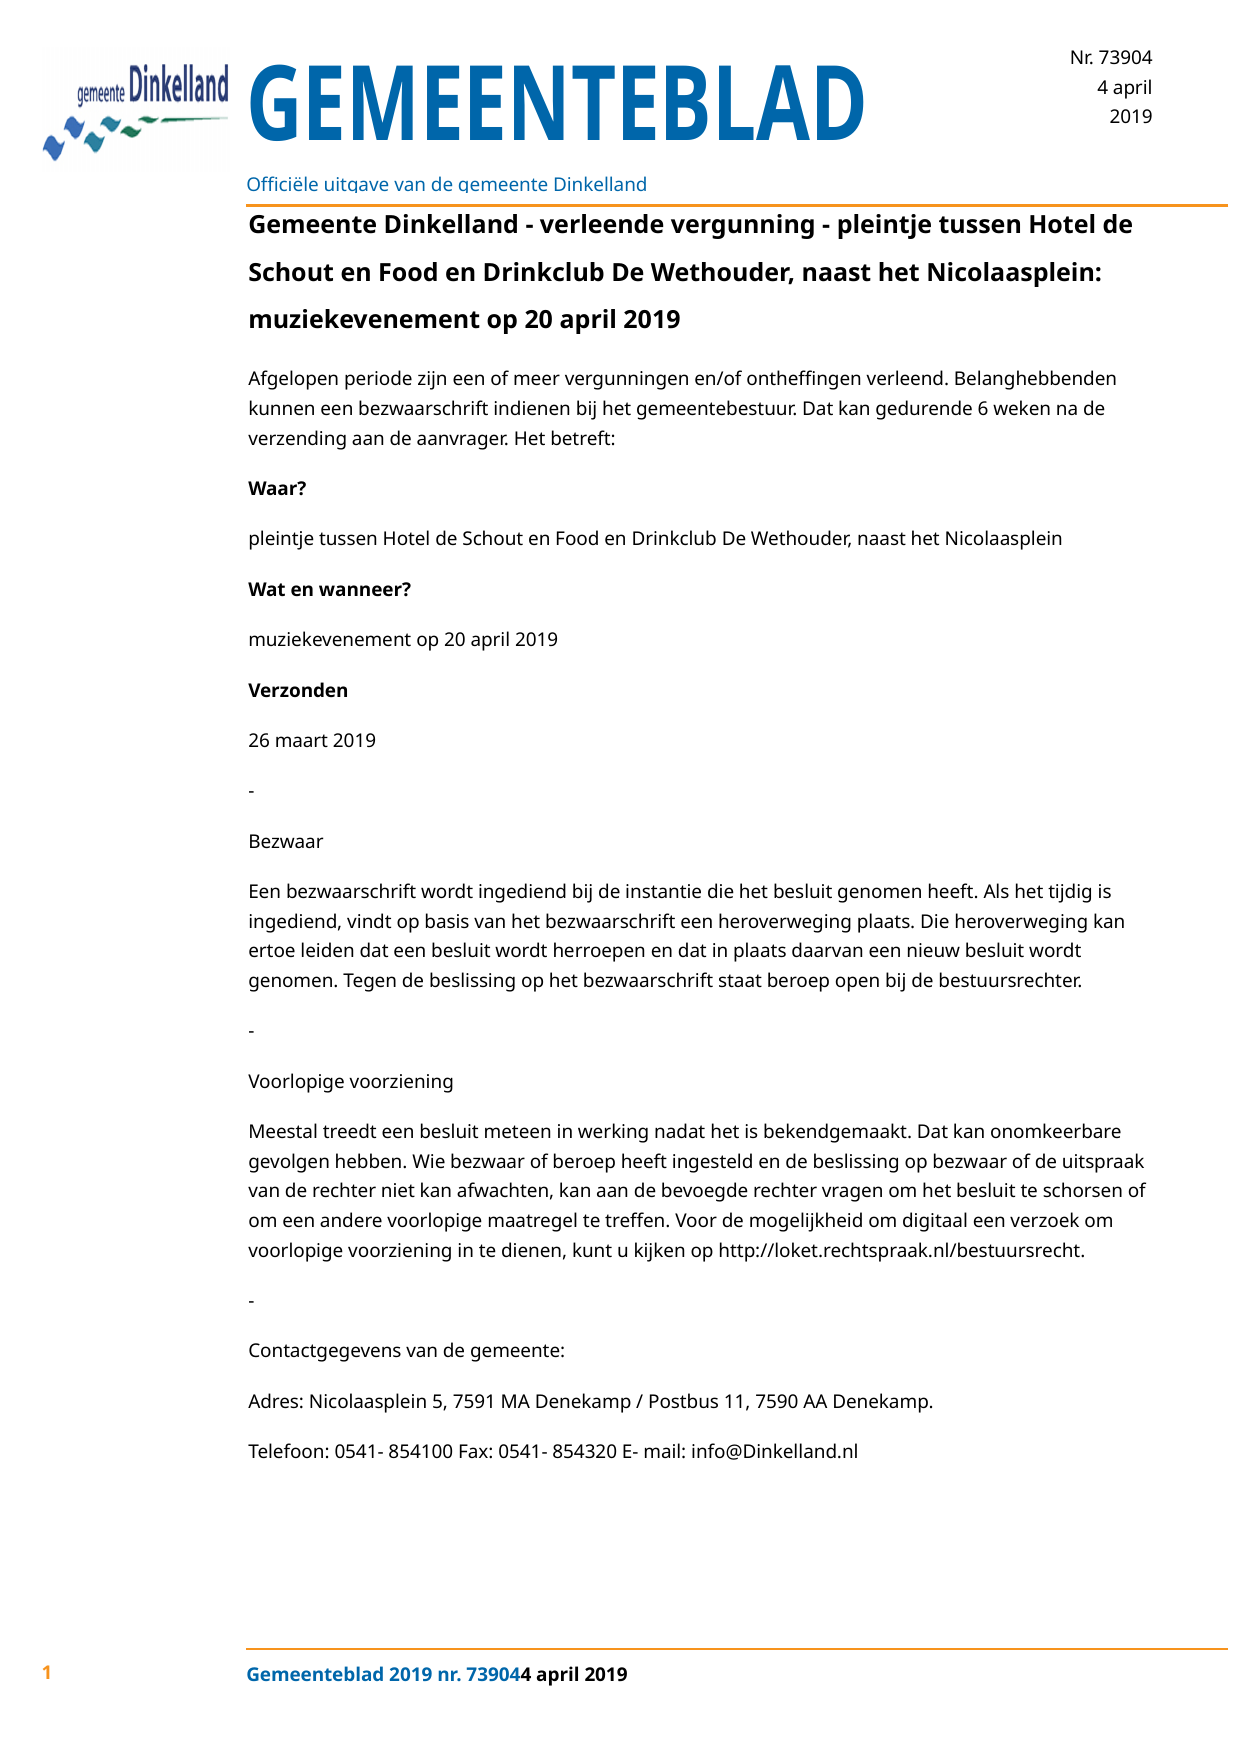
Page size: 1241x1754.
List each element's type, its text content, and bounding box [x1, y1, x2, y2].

text Adres: Nicolaasplein 5, 7591 MA Denekamp / Postbus 11, 7590 AA Denekamp. [248, 1388, 1152, 1414]
text - [248, 1287, 1152, 1313]
text Verzonden [248, 677, 1152, 702]
text Een bezwaarschrift wordt ingediend bij de instantie die het besluit genomen heeft. Als het tijdig is ingediend, vindt op basis van het bezwaarschrift een heroverweging plaats. Die heroverweging kan ertoe leiden dat een besluit wordt herroepen en dat in plaats daarvan een nieuw besluit wordt genomen. Tegen de beslissing op het bezwaarschrift staat beroep open bij de bestuursrechter. [248, 878, 1152, 993]
text Gemeente Dinkelland - verleende vergunning - pleintje tussen Hotel de Schout en Food en Drinkclub De Wethouder, naast het Nicolaasplein: muziekevenement op 20 april 2019 [248, 207, 1152, 336]
text Telefoon: 0541- 854100 Fax: 0541- 854320 E- mail: info@Dinkelland.nl [248, 1438, 1152, 1464]
text Waar? [248, 475, 1152, 501]
text Bezwaar [248, 828, 1152, 854]
text 26 maart 2019 [248, 727, 1152, 753]
text pleintje tussen Hotel de Schout en Food en Drinkclub De Wethouder, naast het Nicolaasplein [248, 526, 1152, 551]
text - [248, 1018, 1152, 1043]
text - [248, 778, 1152, 803]
text Meestal treedt een besluit meteen in werking nadat het is bekendgemaakt. Dat kan onomkeerbare gevolgen hebben. Wie bezwaar of beroep heeft ingesteld en de beslissing op bezwaar of de uitspraak van de rechter niet kan afwachten, kan aan de bevoegde rechter vragen om het besluit te schorsen of om een andere voorlopige maatregel te treffen. Voor de mogelijkheid om digitaal een verzoek om voorlopige voorziening in te dienen, kunt u kijken op http://loket.rechtspraak.nl/bestuursrecht. [248, 1118, 1152, 1262]
text Contactgegevens van de gemeente: [248, 1338, 1152, 1363]
text muziekevenement op 20 april 2019 [248, 626, 1152, 652]
text Wat en wanneer? [248, 576, 1152, 602]
picture [41, 47, 231, 172]
text Voorlopige voorziening [248, 1068, 1152, 1094]
text Afgelopen periode zijn een of meer vergunningen en/of ontheffingen verleend. Belanghebbenden kunnen een bezwaarschrift indienen bij het gemeentebestuur. Dat kan gedurende 6 weken na de verzending aan de aanvrager. Het betreft: [248, 366, 1152, 450]
